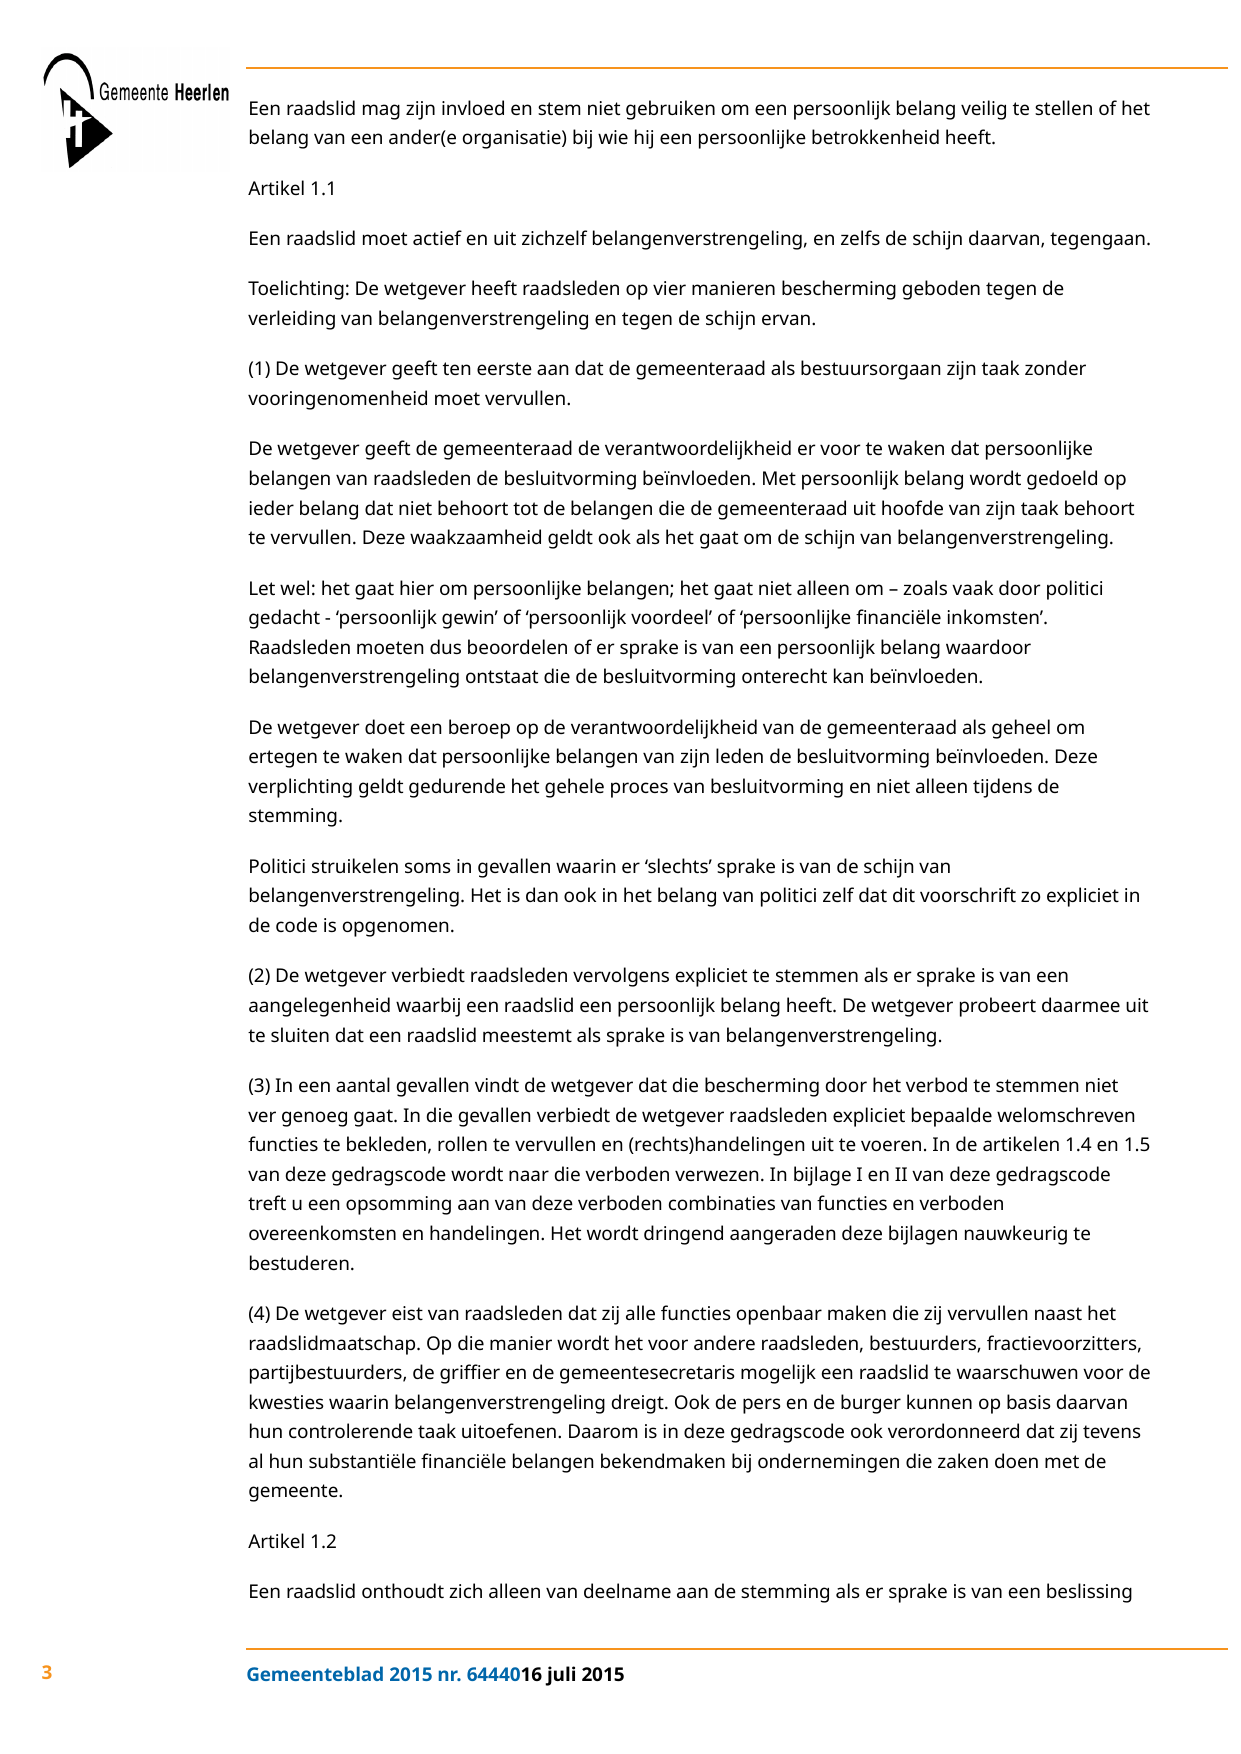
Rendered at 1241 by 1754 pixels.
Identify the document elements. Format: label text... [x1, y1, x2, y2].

text Let wel: het gaat hier om persoonlijke belangen; het gaat niet alleen om – zoals vaak door politici gedacht - ‘persoonlijk gewin’ of ‘persoonlijk voordeel’ of ‘persoonlijke financiële inkomsten’. Raadsleden moeten dus beoordelen of er sprake is van een persoonlijk belang waardoor belangenverstrengeling ontstaat die de besluitvorming onterecht kan beïnvloeden. [248, 575, 1152, 689]
text Artikel 1.1 [248, 175, 1152, 201]
text De wetgever geeft de gemeenteraad de verantwoordelijkheid er voor te waken dat persoonlijke belangen van raadsleden de besluitvorming beïnvloeden. Met persoonlijk belang wordt gedoeld op ieder belang dat niet behoort tot de belangen die de gemeenteraad uit hoofde van zijn taak behoort te vervullen. Deze waakzaamheid geldt ook als het gaat om de schijn van belangenverstrengeling. [248, 436, 1152, 550]
text Toelichting: De wetgever heeft raadsleden op vier manieren bescherming geboden tegen de verleiding van belangenverstrengeling en tegen de schijn ervan. [248, 276, 1152, 331]
text Een raadslid mag zijn invloed en stem niet gebruiken om een persoonlijk belang veilig te stellen of het belang van een ander(e organisatie) bij wie hij een persoonlijke betrokkenheid heeft. [248, 95, 1152, 150]
text (4) De wetgever eist van raadsleden dat zij alle functies openbaar maken die zij vervullen naast het raadslidmaatschap. Op die manier wordt het voor andere raadsleden, bestuurders, fractievoorzitters, partijbestuurders, de griffier en de gemeentesecretaris mogelijk een raadslid te waarschuwen voor de kwesties waarin belangenverstrengeling dreigt. Ook de pers en de burger kunnen op basis daarvan hun controlerende taak uitoefenen. Daarom is in deze gedragscode ook verordonneerd dat zij tevens al hun substantiële financiële belangen bekendmaken bij ondernemingen die zaken doen met de gemeente. [248, 1300, 1152, 1503]
text Een raadslid moet actief en uit zichzelf belangenverstrengeling, en zelfs de schijn daarvan, tegengaan. [248, 225, 1152, 251]
text (3) In een aantal gevallen vindt de wetgever dat die bescherming door het verbod te stemmen niet ver genoeg gaat. In die gevallen verbiedt de wetgever raadsleden expliciet bepaalde welomschreven functies te bekleden, rollen te vervullen en (rechts)handelingen uit te voeren. In de artikelen 1.4 en 1.5 van deze gedragscode wordt naar die verboden verwezen. In bijlage I en II van deze gedragscode treft u een opsomming aan van deze verboden combinaties van functies en verboden overeenkomsten en handelingen. Het wordt dringend aangeraden deze bijlagen nauwkeurig te bestuderen. [248, 1072, 1152, 1276]
text Politici struikelen soms in gevallen waarin er ‘slechts’ sprake is van de schijn van belangenverstrengeling. Het is dan ook in het belang van politici zelf dat dit voorschrift zo expliciet in de code is opgenomen. [248, 853, 1152, 938]
text De wetgever doet een beroep op de verantwoordelijkheid van de gemeenteraad als geheel om ertegen te waken dat persoonlijke belangen van zijn leden de besluitvorming beïnvloeden. Deze verplichting geldt gedurende het gehele proces van besluitvorming en niet alleen tijdens de stemming. [248, 714, 1152, 828]
text (1) De wetgever geeft ten eerste aan dat de gemeenteraad als bestuursorgaan zijn taak zonder vooringenomenheid moet vervullen. [248, 356, 1152, 411]
text Een raadslid onthoudt zich alleen van deelname aan de stemming als er sprake is van een beslissing [248, 1578, 1152, 1604]
text Artikel 1.2 [248, 1528, 1152, 1554]
text (2) De wetgever verbiedt raadsleden vervolgens expliciet te stemmen als er sprake is van een aangelegenheid waarbij een raadslid een persoonlijk belang heeft. De wetgever probeert daarmee uit te sluiten dat een raadslid meestemt als sprake is van belangenverstrengeling. [248, 963, 1152, 1048]
picture [41, 47, 231, 172]
